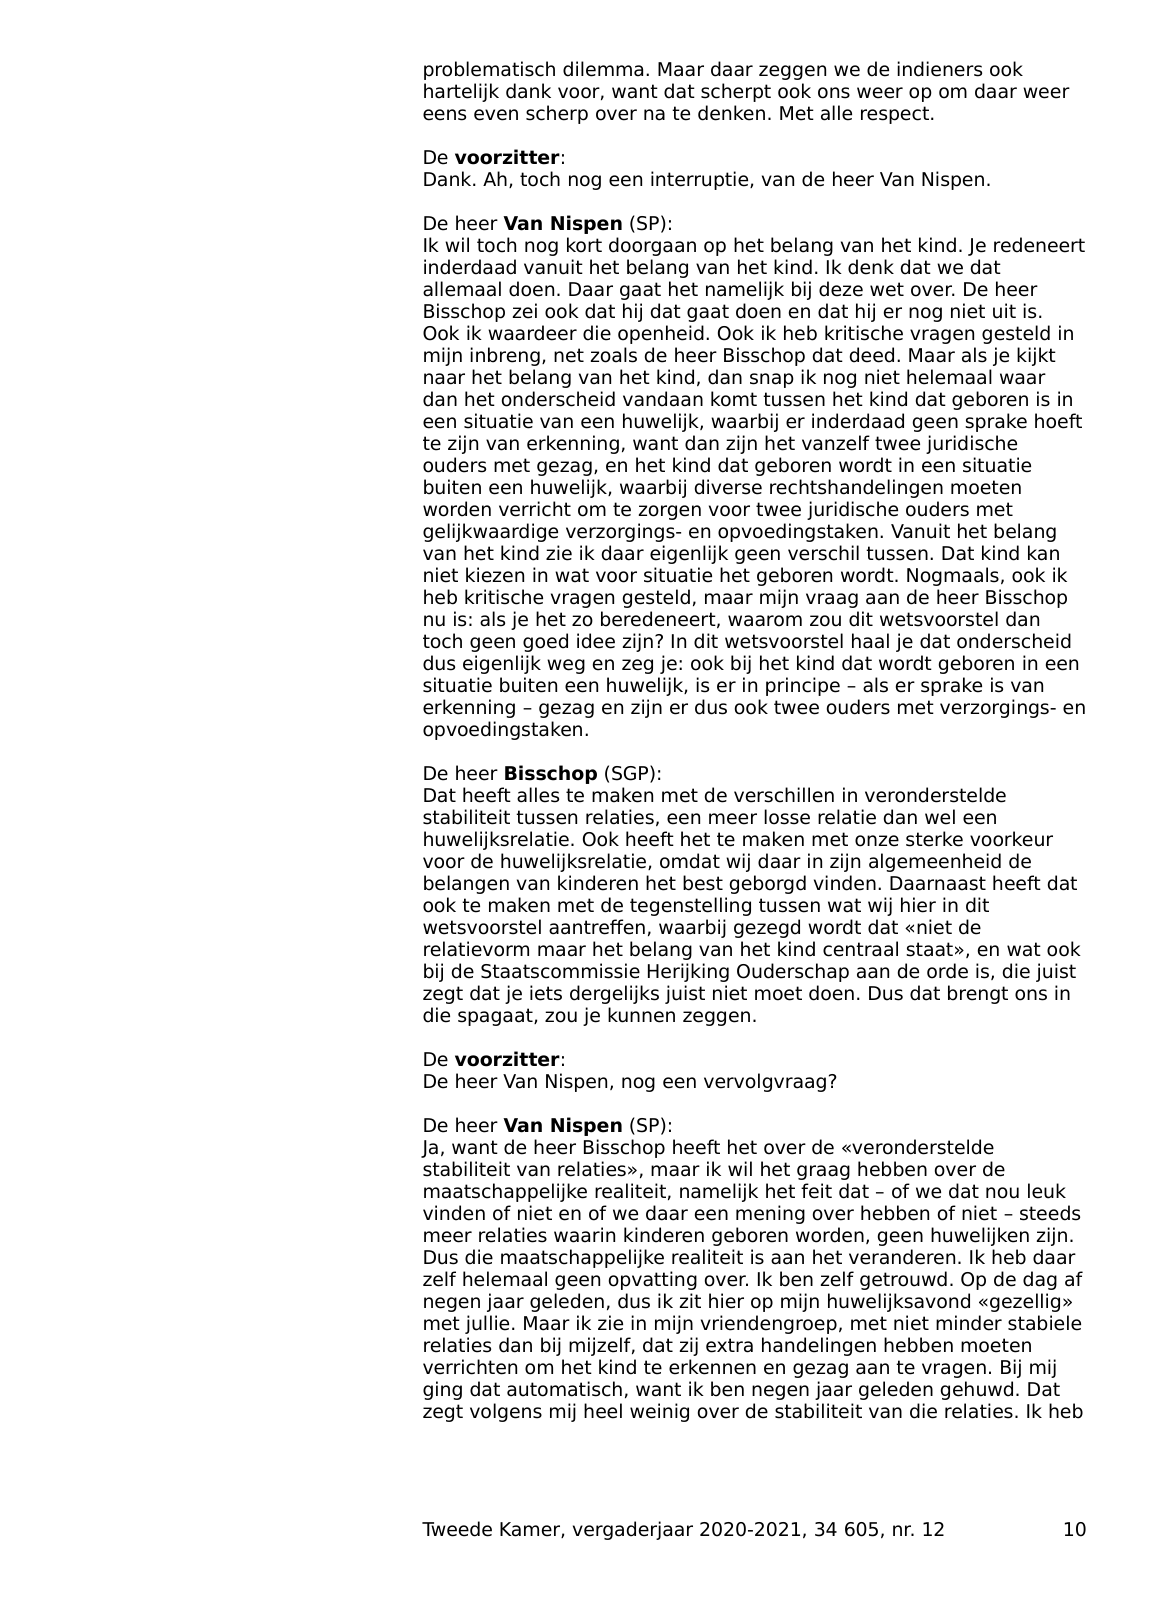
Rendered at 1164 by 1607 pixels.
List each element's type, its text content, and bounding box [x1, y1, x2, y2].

text De heer Van Nispen (SP): [422, 213, 1087, 235]
text Ja, want de heer Bisschop heeft het over de «veronderstelde stabiliteit van relaties», maar ik wil het graag hebben over de maatschappelijke realiteit, namelijk het feit dat – of we dat nou leuk vinden of niet en of we daar een mening over hebben of niet – steeds meer relaties waarin kinderen geboren worden, geen huwelijken zijn. Dus die maatschappelijke realiteit is aan het veranderen. Ik heb daar zelf helemaal geen opvatting over. Ik ben zelf getrouwd. Op de dag af negen jaar geleden, dus ik zit hier op mijn huwelijksavond «gezellig» met jullie. Maar ik zie in mijn vriendengroep, met niet minder stabiele relaties dan bij mijzelf, dat zij extra handelingen hebben moeten verrichten om het kind te erkennen en gezag aan te vragen. Bij mij ging dat automatisch, want ik ben negen jaar geleden gehuwd. Dat zegt volgens mij heel weinig over de stabiliteit van die relaties. Ik heb [422, 1137, 1087, 1423]
text De voorzitter: [422, 147, 1087, 169]
text Dank. Ah, toch nog een interruptie, van de heer Van Nispen. [422, 169, 1087, 191]
text De heer Van Nispen, nog een vervolgvraag? [422, 1071, 1087, 1093]
text problematisch dilemma. Maar daar zeggen we de indieners ook hartelijk dank voor, want dat scherpt ook ons weer op om daar weer eens even scherp over na te denken. Met alle respect. [422, 59, 1087, 125]
text De voorzitter: [422, 1049, 1087, 1071]
text De heer Van Nispen (SP): [422, 1115, 1087, 1137]
text Dat heeft alles te maken met de verschillen in veronderstelde stabiliteit tussen relaties, een meer losse relatie dan wel een huwelijksrelatie. Ook heeft het te maken met onze sterke voorkeur voor de huwelijksrelatie, omdat wij daar in zijn algemeenheid de belangen van kinderen het best geborgd vinden. Daarnaast heeft dat ook te maken met de tegenstelling tussen wat wij hier in dit wetsvoorstel aantreffen, waarbij gezegd wordt dat «niet de relatievorm maar het belang van het kind centraal staat», en wat ook bij de Staatscommissie Herijking Ouderschap aan de orde is, die juist zegt dat je iets dergelijks juist niet moet doen. Dus dat brengt ons in die spagaat, zou je kunnen zeggen. [422, 785, 1087, 1027]
text De heer Bisschop (SGP): [422, 763, 1087, 785]
text Ik wil toch nog kort doorgaan op het belang van het kind. Je redeneert inderdaad vanuit het belang van het kind. Ik denk dat we dat allemaal doen. Daar gaat het namelijk bij deze wet over. De heer Bisschop zei ook dat hij dat gaat doen en dat hij er nog niet uit is. Ook ik waardeer die openheid. Ook ik heb kritische vragen gesteld in mijn inbreng, net zoals de heer Bisschop dat deed. Maar als je kijkt naar het belang van het kind, dan snap ik nog niet helemaal waar dan het onderscheid vandaan komt tussen het kind dat geboren is in een situatie van een huwelijk, waarbij er inderdaad geen sprake hoeft te zijn van erkenning, want dan zijn het vanzelf twee juridische ouders met gezag, en het kind dat geboren wordt in een situatie buiten een huwelijk, waarbij diverse rechtshandelingen moeten worden verricht om te zorgen voor twee juridische ouders met gelijkwaardige verzorgings- en opvoedingstaken. Vanuit het belang van het kind zie ik daar eigenlijk geen verschil tussen. Dat kind kan niet kiezen in wat voor situatie het geboren wordt. Nogmaals, ook ik heb kritische vragen gesteld, maar mijn vraag aan de heer Bisschop nu is: als je het zo beredeneert, waarom zou dit wetsvoorstel dan toch geen goed idee zijn? In dit wetsvoorstel haal je dat onderscheid dus eigenlijk weg en zeg je: ook bij het kind dat wordt geboren in een situatie buiten een huwelijk, is er in principe – als er sprake is van erkenning – gezag en zijn er dus ook twee ouders met verzorgings- en opvoedingstaken. [422, 235, 1087, 741]
